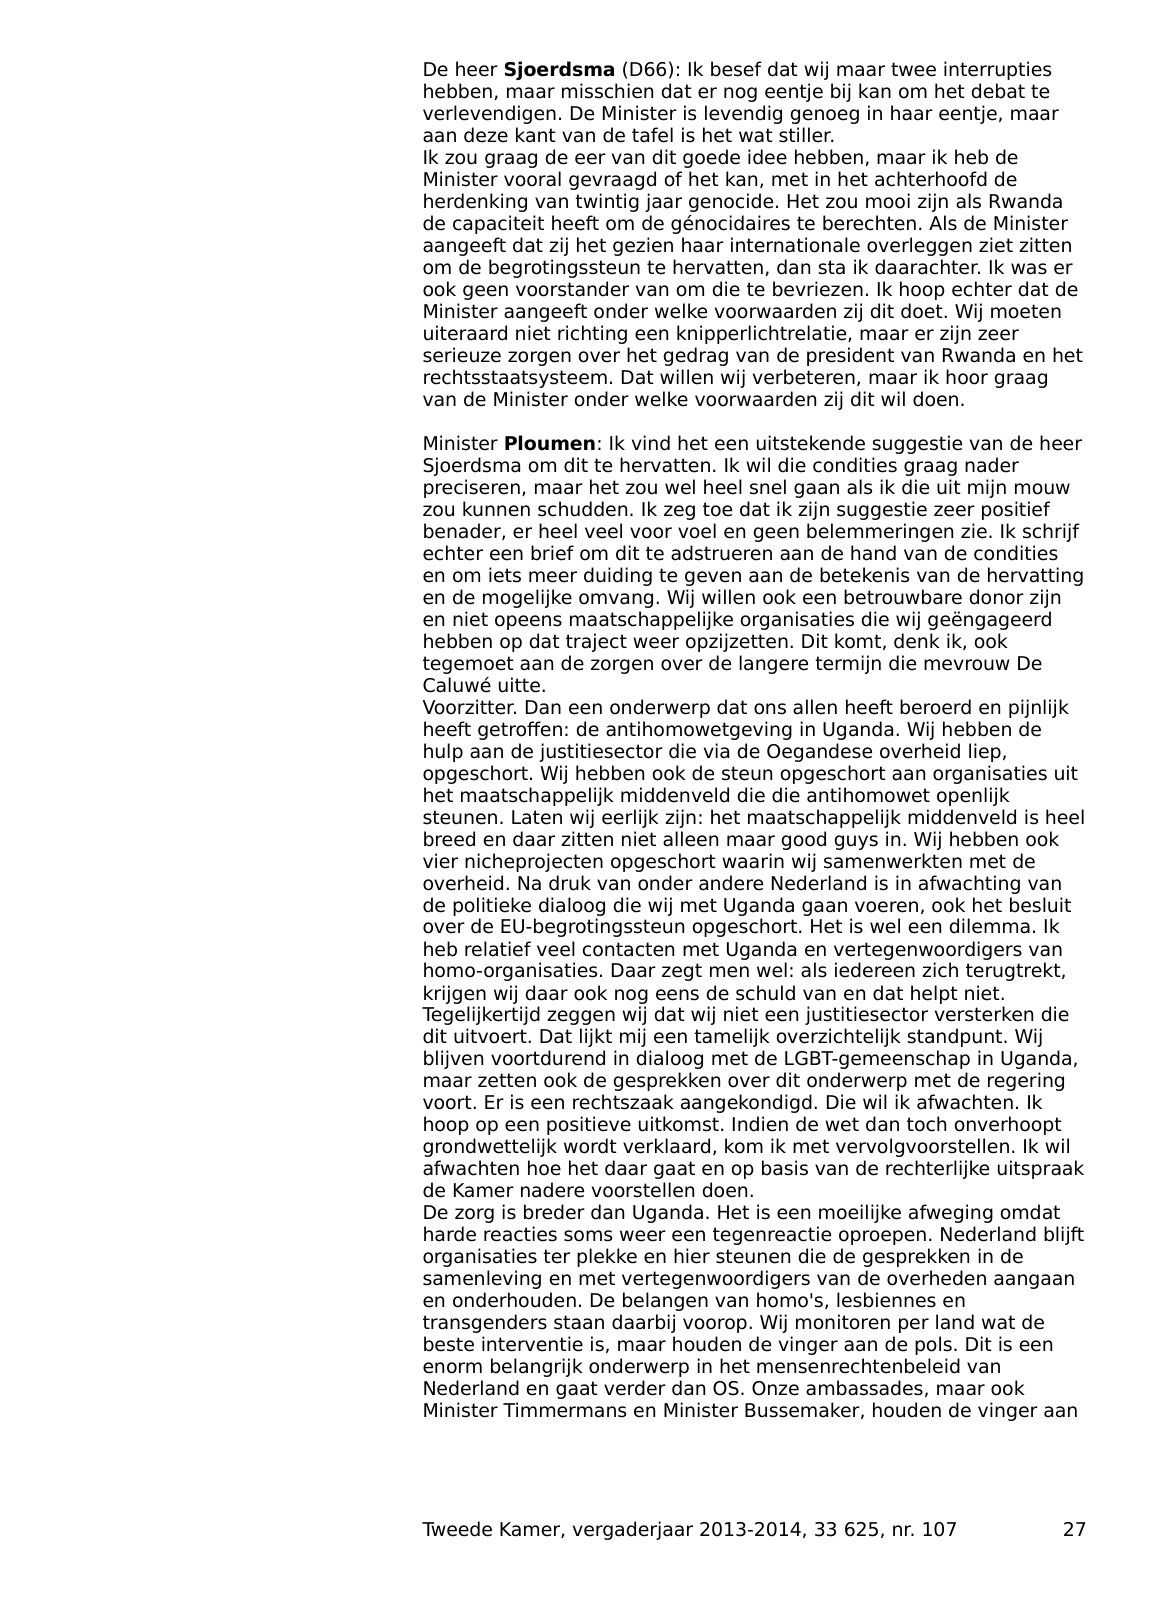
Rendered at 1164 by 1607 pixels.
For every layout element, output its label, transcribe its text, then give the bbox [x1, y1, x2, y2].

text Minister Ploumen: Ik vind het een uitstekende suggestie van de heer Sjoerdsma om dit te hervatten. Ik wil die condities graag nader preciseren, maar het zou wel heel snel gaan als ik die uit mijn mouw zou kunnen schudden. Ik zeg toe dat ik zijn suggestie zeer positief benader, er heel veel voor voel en geen belemmeringen zie. Ik schrijf echter een brief om dit te adstrueren aan de hand van de condities en om iets meer duiding te geven aan de betekenis van de hervatting en de mogelijke omvang. Wij willen ook een betrouwbare donor zijn en niet opeens maatschappelijke organisaties die wij geëngageerd hebben op dat traject weer opzijzetten. Dit komt, denk ik, ook tegemoet aan de zorgen over de langere termijn die mevrouw De Caluwé uitte. [422, 433, 1087, 697]
text Voorzitter. Dan een onderwerp dat ons allen heeft beroerd en pijnlijk heeft getroffen: de antihomowetgeving in Uganda. Wij hebben de hulp aan de justitiesector die via de Oegandese overheid liep, opgeschort. Wij hebben ook de steun opgeschort aan organisaties uit het maatschappelijk middenveld die die antihomowet openlijk steunen. Laten wij eerlijk zijn: het maatschappelijk middenveld is heel breed en daar zitten niet alleen maar good guys in. Wij hebben ook vier nicheprojecten opgeschort waarin wij samenwerkten met de overheid. Na druk van onder andere Nederland is in afwachting van de politieke dialoog die wij met Uganda gaan voeren, ook het besluit over de EU-begrotingssteun opgeschort. Het is wel een dilemma. Ik heb relatief veel contacten met Uganda en vertegenwoordigers van homo-organisaties. Daar zegt men wel: als iedereen zich terugtrekt, krijgen wij daar ook nog eens de schuld van en dat helpt niet. Tegelijkertijd zeggen wij dat wij niet een justitiesector versterken die dit uitvoert. Dat lijkt mij een tamelijk overzichtelijk standpunt. Wij blijven voortdurend in dialoog met de LGBT-gemeenschap in Uganda, maar zetten ook de gesprekken over dit onderwerp met de regering voort. Er is een rechtszaak aangekondigd. Die wil ik afwachten. Ik hoop op een positieve uitkomst. Indien de wet dan toch onverhoopt grondwettelijk wordt verklaard, kom ik met vervolgvoorstellen. Ik wil afwachten hoe het daar gaat en op basis van de rechterlijke uitspraak de Kamer nadere voorstellen doen. [422, 697, 1087, 1202]
text De heer Sjoerdsma (D66): Ik besef dat wij maar twee interrupties hebben, maar misschien dat er nog eentje bij kan om het debat te verlevendigen. De Minister is levendig genoeg in haar eentje, maar aan deze kant van de tafel is het wat stiller. [422, 59, 1087, 147]
text De zorg is breder dan Uganda. Het is een moeilijke afweging omdat harde reacties soms weer een tegenreactie oproepen. Nederland blijft organisaties ter plekke en hier steunen die de gesprekken in de samenleving en met vertegenwoordigers van de overheden aangaan en onderhouden. De belangen van homo's, lesbiennes en transgenders staan daarbij voorop. Wij monitoren per land wat de beste interventie is, maar houden de vinger aan de pols. Dit is een enorm belangrijk onderwerp in het mensenrechtenbeleid van Nederland en gaat verder dan OS. Onze ambassades, maar ook Minister Timmermans en Minister Bussemaker, houden de vinger aan [422, 1202, 1087, 1422]
text Ik zou graag de eer van dit goede idee hebben, maar ik heb de Minister vooral gevraagd of het kan, met in het achterhoofd de herdenking van twintig jaar genocide. Het zou mooi zijn als Rwanda de capaciteit heeft om de génocidaires te berechten. Als de Minister aangeeft dat zij het gezien haar internationale overleggen ziet zitten om de begrotingssteun te hervatten, dan sta ik daarachter. Ik was er ook geen voorstander van om die te bevriezen. Ik hoop echter dat de Minister aangeeft onder welke voorwaarden zij dit doet. Wij moeten uiteraard niet richting een knipperlichtrelatie, maar er zijn zeer serieuze zorgen over het gedrag van de president van Rwanda en het rechtsstaatsysteem. Dat willen wij verbeteren, maar ik hoor graag van de Minister onder welke voorwaarden zij dit wil doen. [422, 147, 1087, 411]
